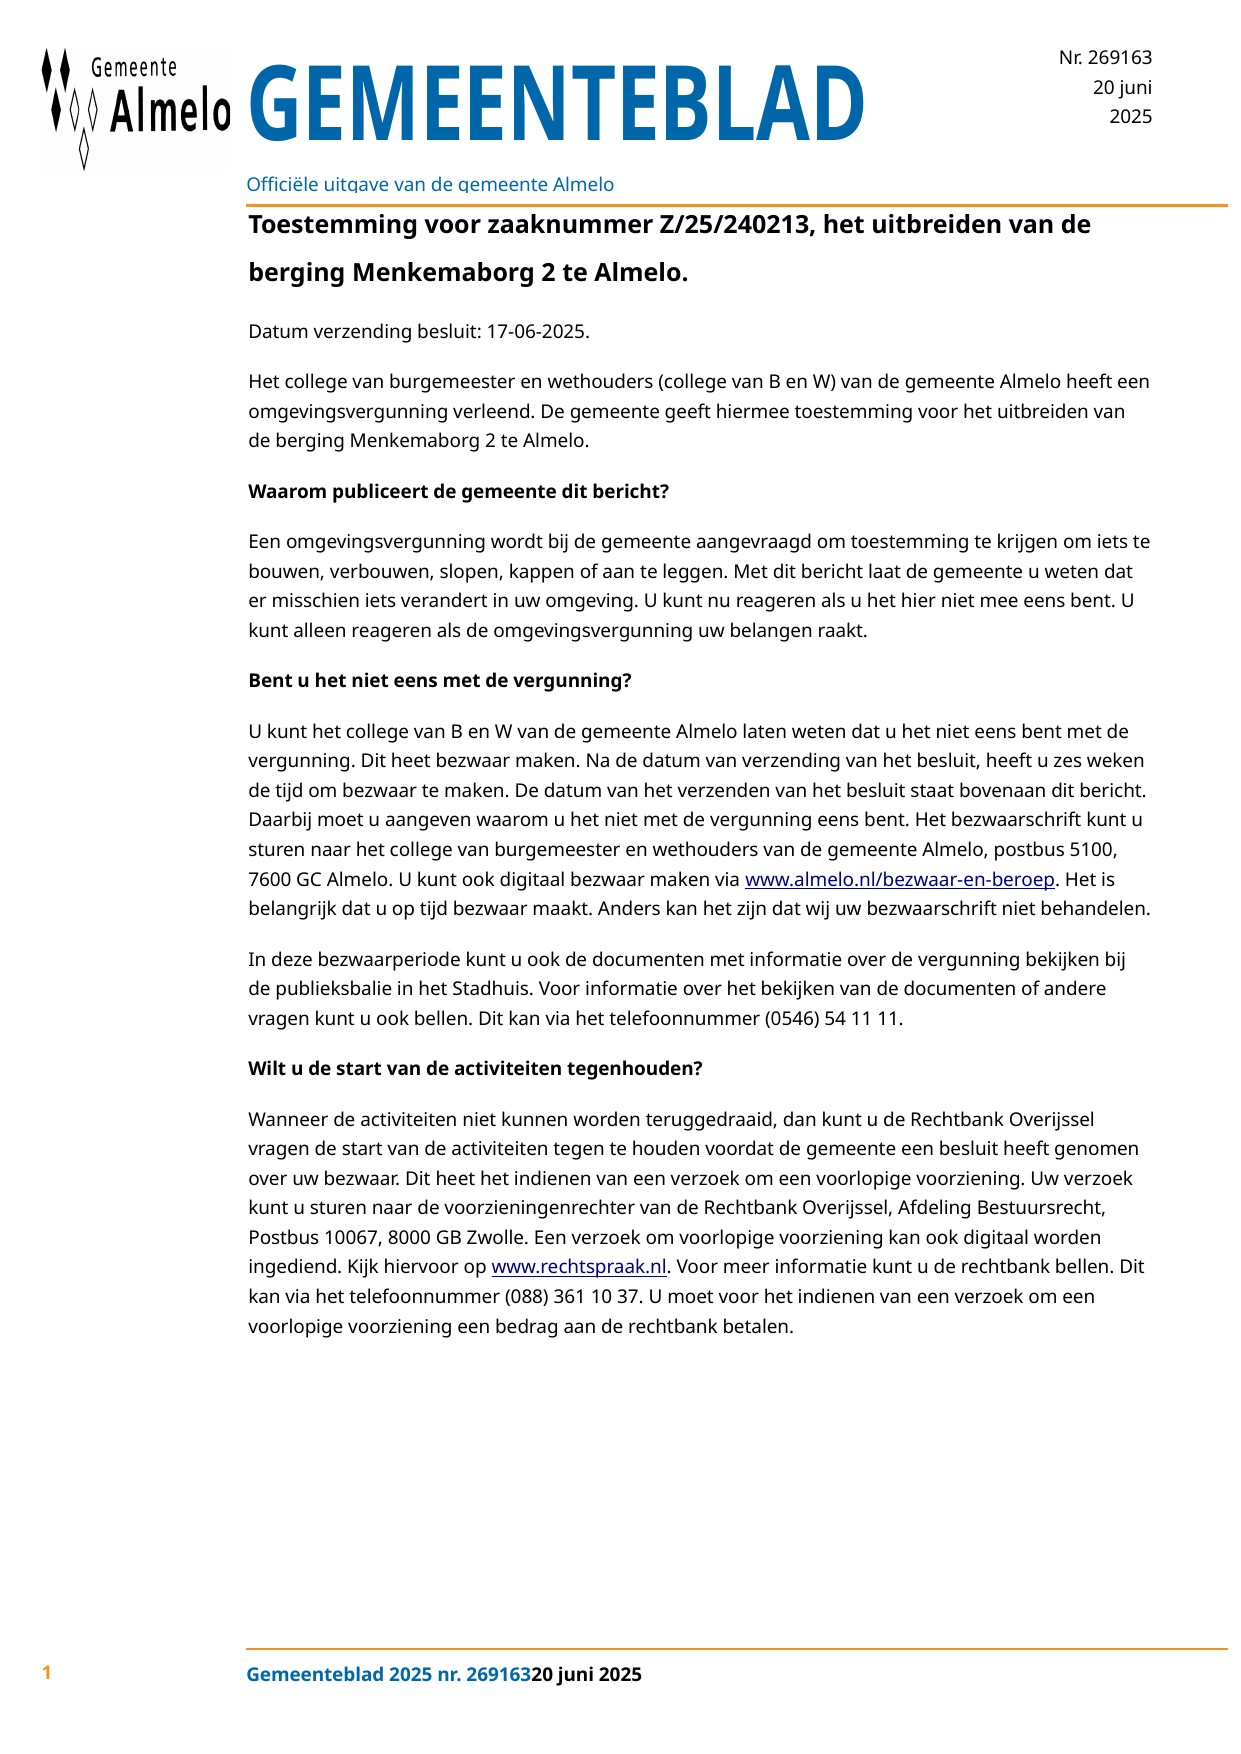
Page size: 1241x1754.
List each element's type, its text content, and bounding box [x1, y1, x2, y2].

text Wilt u de start van de activiteiten tegenhouden? [248, 1055, 1152, 1081]
text Een omgevingsvergunning wordt bij de gemeente aangevraagd om toestemming te krijgen om iets te bouwen, verbouwen, slopen, kappen of aan te leggen. Met dit bericht laat de gemeente u weten dat er misschien iets verandert in uw omgeving. U kunt nu reageren als u het hier niet mee eens bent. U kunt alleen reageren als de omgevingsvergunning uw belangen raakt. [248, 528, 1152, 643]
text Wanneer de activiteiten niet kunnen worden teruggedraaid, dan kunt u de Rechtbank Overijssel vragen de start van de activiteiten tegen te houden voordat de gemeente een besluit heeft genomen over uw bezwaar. Dit heet het indienen van een verzoek om een voorlopige voorziening. Uw verzoek kunt u sturen naar de voorzieningenrechter van de Rechtbank Overijssel, Afdeling Bestuursrecht, Postbus 10067, 8000 GB Zwolle. Een verzoek om voorlopige voorziening kan ook digitaal worden ingediend. Kijk hiervoor op www.rechtspraak.nl. Voor meer informatie kunt u de rechtbank bellen. Dit kan via het telefoonnummer (088) 361 10 37. U moet voor het indienen van een verzoek om een voorlopige voorziening een bedrag aan de rechtbank betalen. [248, 1106, 1152, 1339]
text Toestemming voor zaaknummer Z/25/240213, het uitbreiden van de berging Menkemaborg 2 te Almelo. [248, 207, 1152, 288]
text Het college van burgemeester en wethouders (college van B en W) van de gemeente Almelo heeft een omgevingsvergunning verleend. De gemeente geeft hiermee toestemming voor het uitbreiden van de berging Menkemaborg 2 te Almelo. [248, 368, 1152, 453]
text Datum verzending besluit: 17-06-2025. [248, 318, 1152, 344]
text Bent u het niet eens met de vergunning? [248, 667, 1152, 693]
picture [41, 47, 231, 172]
text Waarom publiceert de gemeente dit bericht? [248, 478, 1152, 504]
text In deze bezwaarperiode kunt u ook de documenten met informatie over de vergunning bekijken bij de publieksbalie in het Stadhuis. Voor informatie over het bekijken van de documenten of andere vragen kunt u ook bellen. Dit kan via het telefoonnummer (0546) 54 11 11. [248, 946, 1152, 1031]
text U kunt het college van B en W van de gemeente Almelo laten weten dat u het niet eens bent met de vergunning. Dit heet bezwaar maken. Na de datum van verzending van het besluit, heeft u zes weken de tijd om bezwaar te maken. De datum van het verzenden van het besluit staat bovenaan dit bericht. Daarbij moet u aangeven waarom u het niet met de vergunning eens bent. Het bezwaarschrift kunt u sturen naar het college van burgemeester en wethouders van de gemeente Almelo, postbus 5100, 7600 GC Almelo. U kunt ook digitaal bezwaar maken via www.almelo.nl/bezwaar-en-beroep. Het is belangrijk dat u op tijd bezwaar maakt. Anders kan het zijn dat wij uw bezwaarschrift niet behandelen. [248, 718, 1152, 921]
